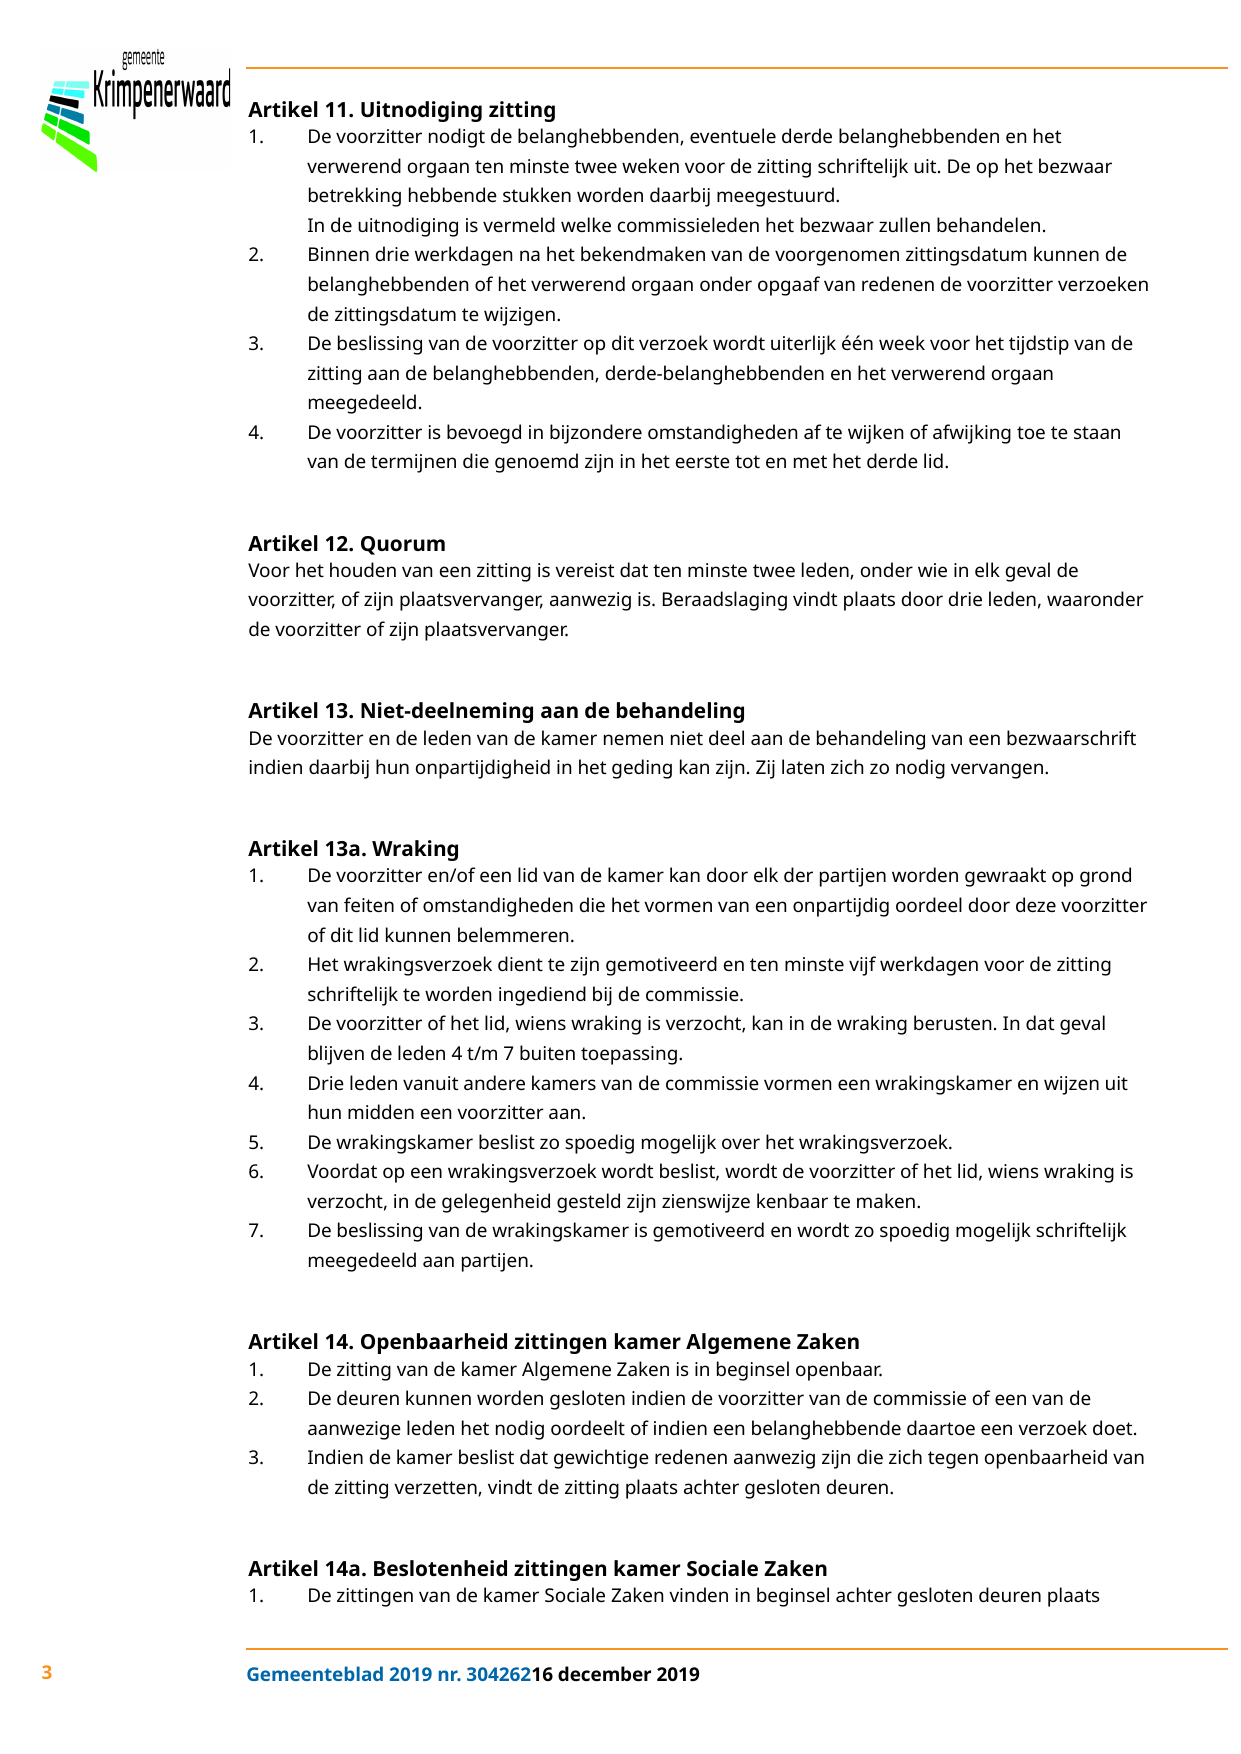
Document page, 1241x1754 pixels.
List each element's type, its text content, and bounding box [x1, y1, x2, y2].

text De voorzitter en de leden van de kamer nemen niet deel aan de behandeling van een bezwaarschrift indien daarbij hun onpartijdigheid in het geding kan zijn. Zij laten zich zo nodig vervangen. [248, 725, 1152, 780]
list De voorzitter en/of een lid van de kamer kan door elk der partijen worden gewraakt op grond van feiten of omstandigheden die het vormen van een onpartijdig oordeel door deze voorzitter of dit lid kunnen belemmeren. [248, 863, 1152, 948]
list De beslissing van de wrakingskamer is gemotiveerd en wordt zo spoedig mogelijk schriftelijk meegedeeld aan partijen. [248, 1218, 1152, 1273]
picture [41, 47, 231, 172]
list Indien de kamer beslist dat gewichtige redenen aanwezig zijn die zich tegen openbaarheid van de zitting verzetten, vindt de zitting plaats achter gesloten deuren. [248, 1444, 1152, 1500]
text Artikel 14a. Beslotenheid zittingen kamer Sociale Zaken [248, 1554, 1152, 1582]
list De wrakingskamer beslist zo spoedig mogelijk over het wrakingsverzoek. [248, 1129, 1152, 1155]
list De zitting van de kamer Algemene Zaken is in beginsel openbaar. [248, 1356, 1152, 1381]
text Artikel 14. Openbaarheid zittingen kamer Algemene Zaken [248, 1327, 1152, 1356]
list De voorzitter nodigt de belanghebbenden, eventuele derde belanghebbenden en het verwerend orgaan ten minste twee weken voor de zitting schriftelijk uit. De op het bezwaar betrekking hebbende stukken worden daarbij meegestuurd. [248, 123, 1152, 208]
list In de uitnodiging is vermeld welke commissieleden het bezwaar zullen behandelen. [248, 212, 1152, 238]
list De voorzitter is bevoegd in bijzondere omstandigheden af te wijken of afwijking toe te staan van de termijnen die genoemd zijn in het eerste tot en met het derde lid. [248, 419, 1152, 474]
list Binnen drie werkdagen na het bekendmaken van de voorgenomen zittingsdatum kunnen de belanghebbenden of het verwerend orgaan onder opgaaf van redenen de voorzitter verzoeken de zittingsdatum te wijzigen. [248, 242, 1152, 326]
text Artikel 13a. Wraking [248, 834, 1152, 863]
list Het wrakingsverzoek dient te zijn gemotiveerd en ten minste vijf werkdagen voor de zitting schriftelijk te worden ingediend bij de commissie. [248, 951, 1152, 1007]
list Voordat op een wrakingsverzoek wordt beslist, wordt de voorzitter of het lid, wiens wraking is verzocht, in de gelegenheid gesteld zijn zienswijze kenbaar te maken. [248, 1158, 1152, 1214]
text Artikel 12. Quorum [248, 529, 1152, 557]
text Voor het houden van een zitting is vereist dat ten minste twee leden, onder wie in elk geval de voorzitter, of zijn plaatsvervanger, aanwezig is. Beraadslaging vindt plaats door drie leden, waaronder de voorzitter of zijn plaatsvervanger. [248, 557, 1152, 642]
list De deuren kunnen worden gesloten indien de voorzitter van de commissie of een van de aanwezige leden het nodig oordeelt of indien een belanghebbende daartoe een verzoek doet. [248, 1385, 1152, 1441]
list De beslissing van de voorzitter op dit verzoek wordt uiterlijk één week voor het tijdstip van de zitting aan de belanghebbenden, derde-belanghebbenden en het verwerend orgaan meegedeeld. [248, 330, 1152, 415]
text Artikel 11. Uitnodiging zitting [248, 95, 1152, 123]
text Artikel 13. Niet-deelneming aan de behandeling [248, 696, 1152, 725]
list De voorzitter of het lid, wiens wraking is verzocht, kan in de wraking berusten. In dat geval blijven de leden 4 t/m 7 buiten toepassing. [248, 1011, 1152, 1066]
list De zittingen van de kamer Sociale Zaken vinden in beginsel achter gesloten deuren plaats [248, 1582, 1152, 1608]
list Drie leden vanuit andere kamers van de commissie vormen een wrakingskamer en wijzen uit hun midden een voorzitter aan. [248, 1070, 1152, 1125]
